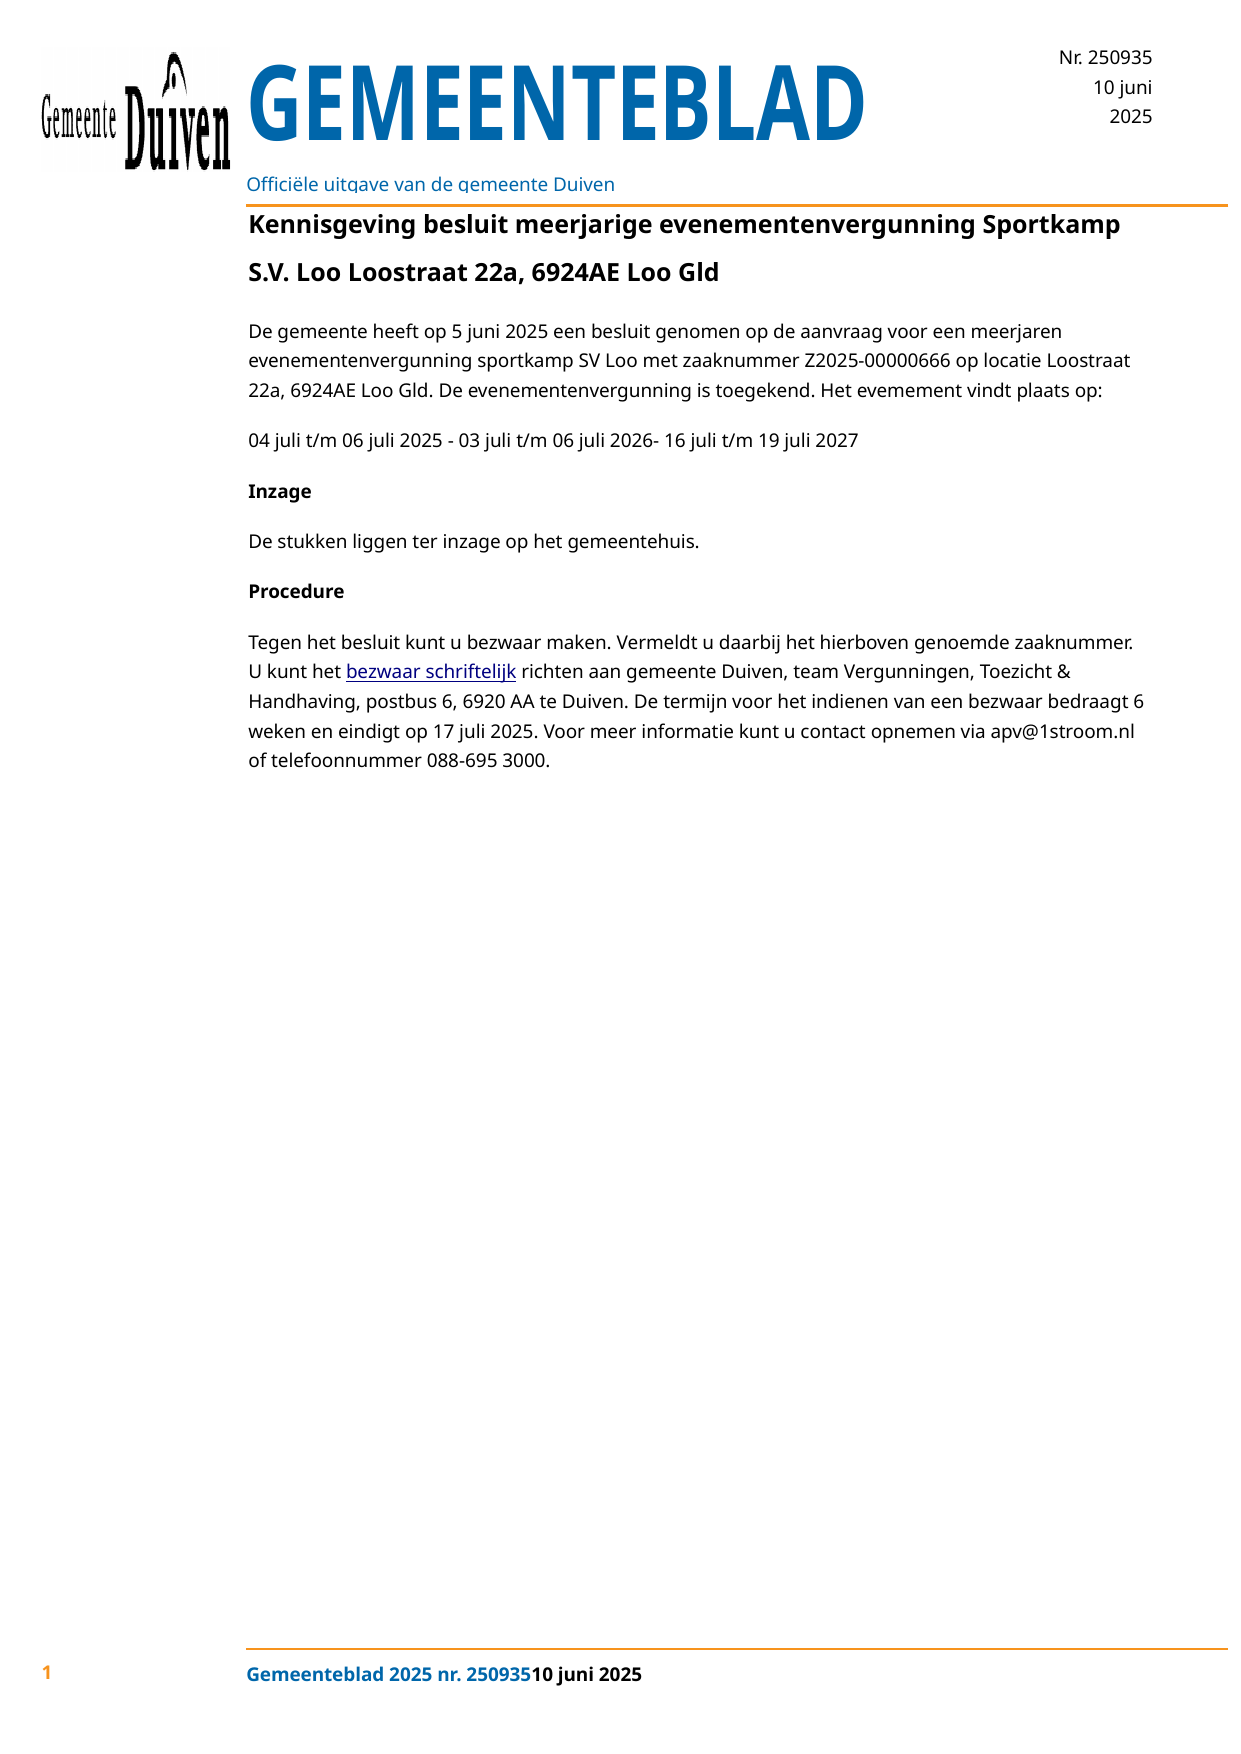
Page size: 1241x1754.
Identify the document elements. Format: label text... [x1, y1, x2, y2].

text De gemeente heeft op 5 juni 2025 een besluit genomen op de aanvraag voor een meerjaren evenementenvergunning sportkamp SV Loo met zaaknummer Z2025-00000666 op locatie Loostraat 22a, 6924AE Loo Gld. De evenementenvergunning is toegekend. Het evemement vindt plaats op: [248, 318, 1152, 403]
text Inzage [248, 478, 1152, 504]
text De stukken liggen ter inzage op het gemeentehuis. [248, 528, 1152, 554]
text 04 juli t/m 06 juli 2025 - 03 juli t/m 06 juli 2026- 16 juli t/m 19 juli 2027 [248, 427, 1152, 453]
text Procedure [248, 579, 1152, 604]
text Tegen het besluit kunt u bezwaar maken. Vermeldt u daarbij het hierboven genoemde zaaknummer. U kunt het bezwaar schriftelijk richten aan gemeente Duiven, team Vergunningen, Toezicht & Handhaving, postbus 6, 6920 AA te Duiven. De termijn voor het indienen van een bezwaar bedraagt 6 weken en eindigt op 17 juli 2025. Voor meer informatie kunt u contact opnemen via apv@1stroom.nl of telefoonnummer 088-695 3000. [248, 629, 1152, 773]
picture [41, 47, 231, 172]
text Kennisgeving besluit meerjarige evenementenvergunning Sportkamp S.V. Loo Loostraat 22a, 6924AE Loo Gld [248, 207, 1152, 288]
